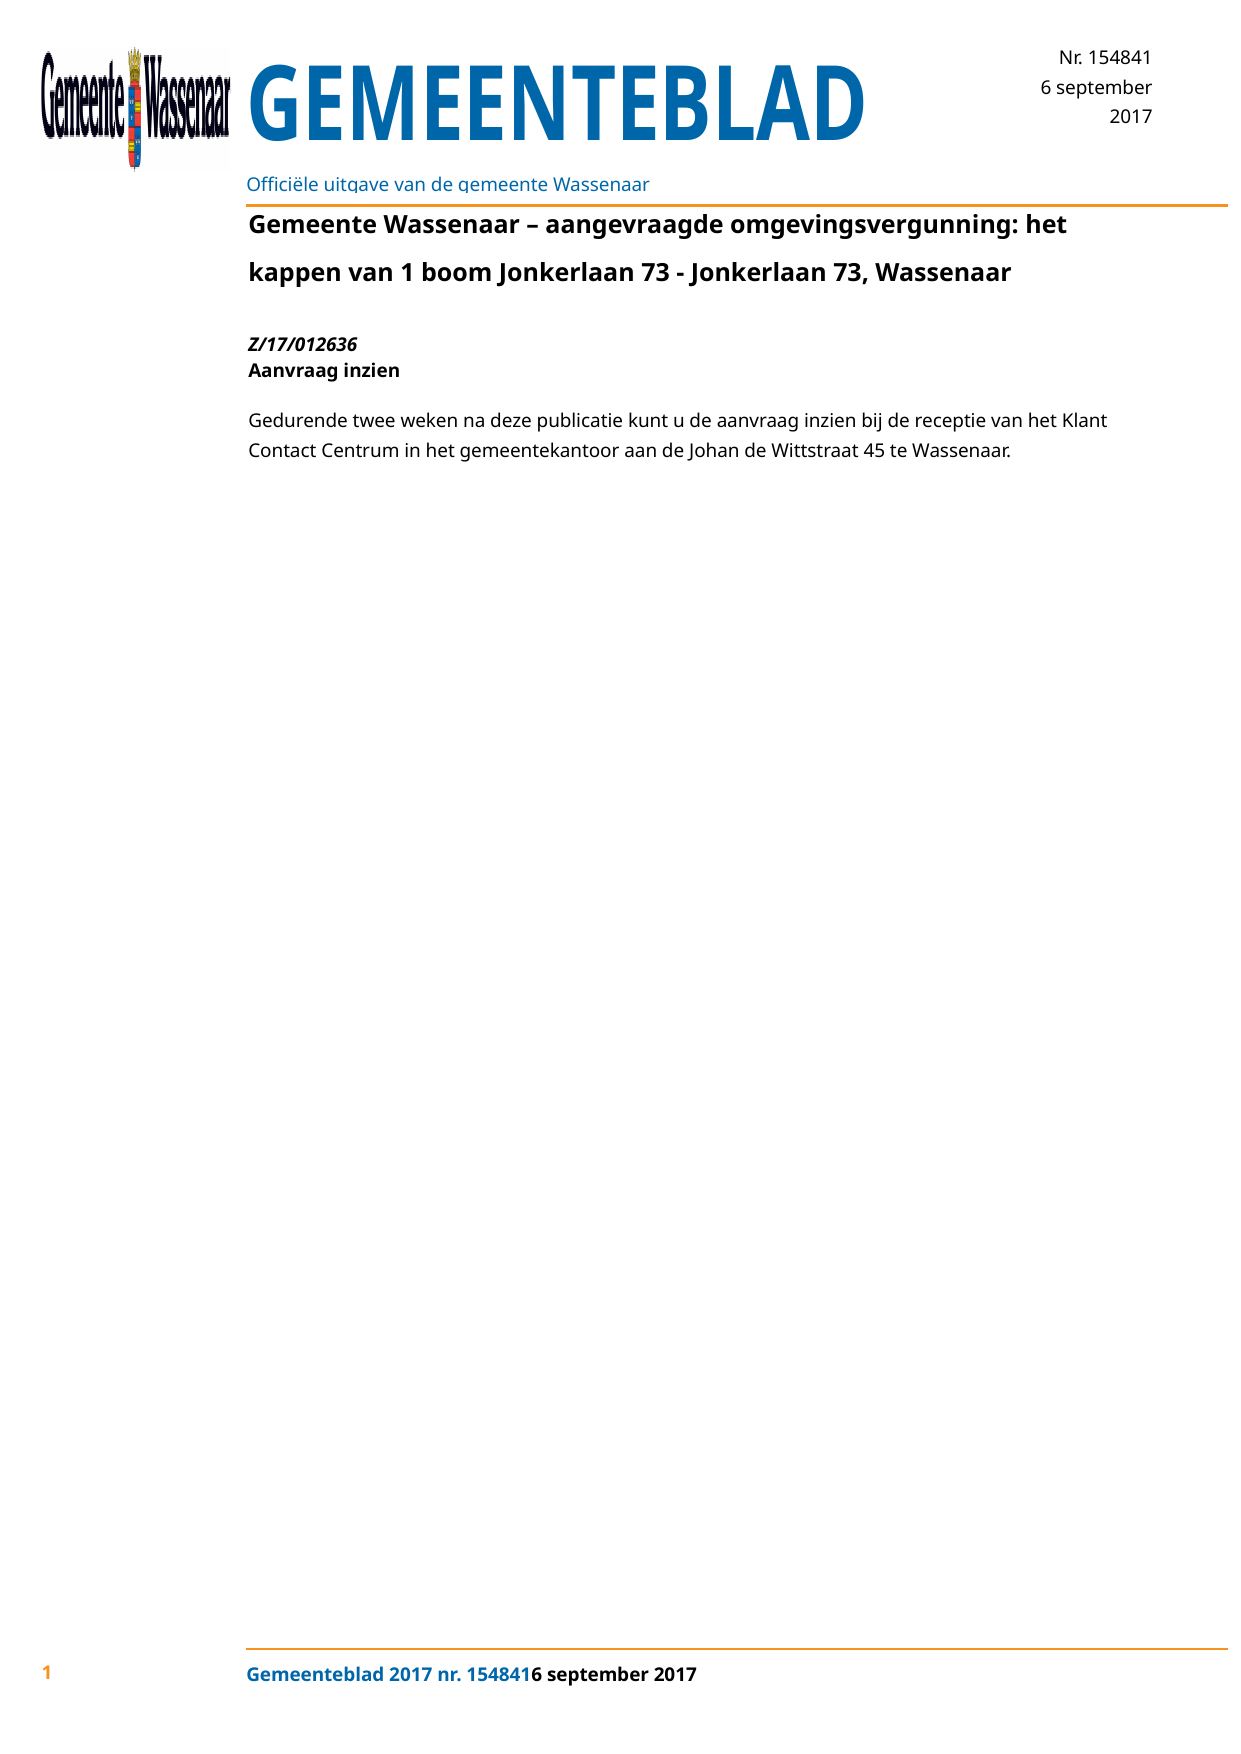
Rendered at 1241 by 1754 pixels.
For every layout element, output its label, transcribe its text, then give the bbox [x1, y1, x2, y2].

picture [41, 47, 231, 172]
text Gedurende twee weken na deze publicatie kunt u de aanvraag inzien bij de receptie van het Klant Contact Centrum in het gemeentekantoor aan de Johan de Wittstraat 45 te Wassenaar. [248, 408, 1152, 463]
text Z/17/012636 [248, 331, 1152, 357]
text Gemeente Wassenaar – aangevraagde omgevingsvergunning: het kappen van 1 boom Jonkerlaan 73 - Jonkerlaan 73, Wassenaar [248, 207, 1152, 288]
text Aanvraag inzien [248, 357, 1152, 383]
